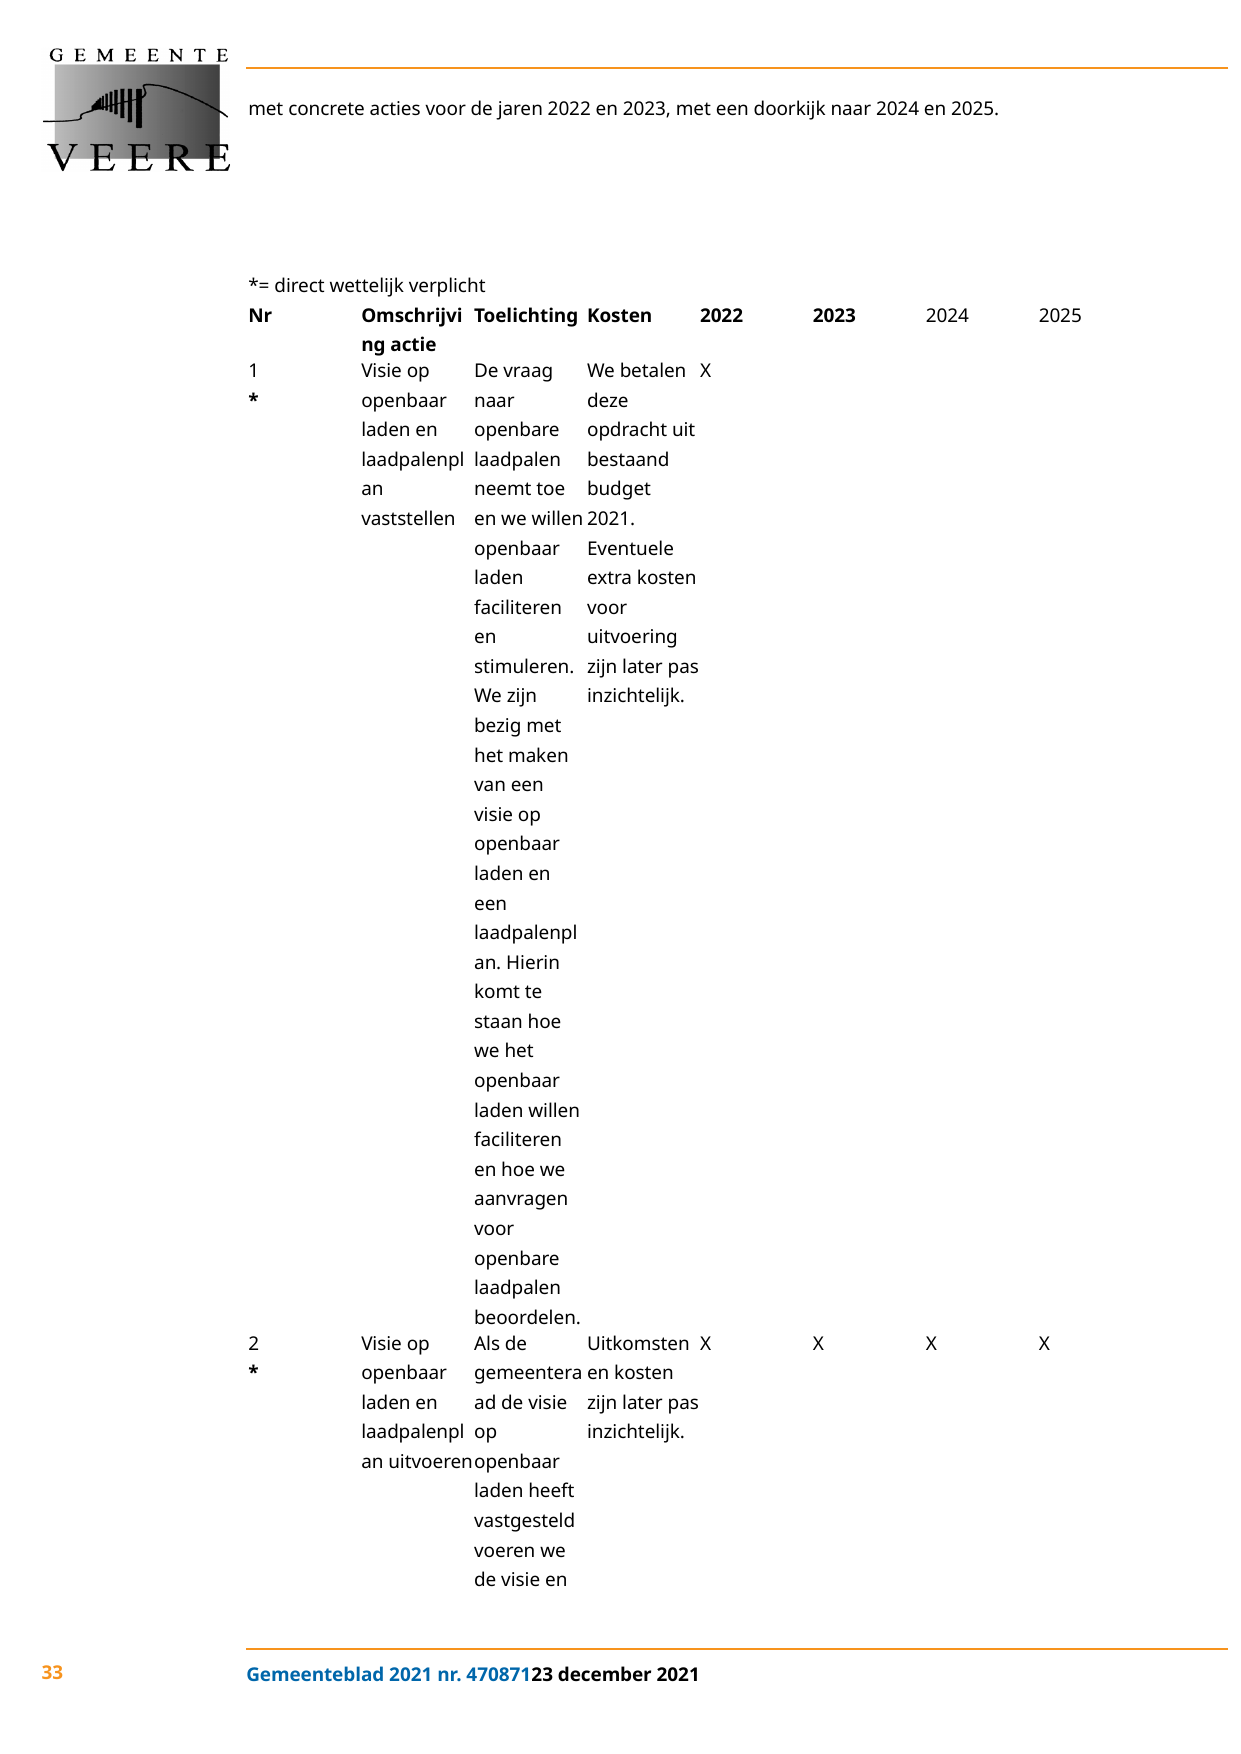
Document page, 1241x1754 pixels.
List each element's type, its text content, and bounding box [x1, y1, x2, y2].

picture [41, 47, 231, 172]
table_cell X [926, 1330, 1038, 1592]
table_header 2024 [926, 302, 1038, 357]
table_header Nr [248, 302, 361, 357]
table_cell X [700, 357, 813, 1330]
table_header Omschrijving actie [361, 302, 474, 357]
text *= direct wettelijk verplicht [248, 272, 1152, 298]
table_cell 1 * [248, 357, 361, 1330]
table_header Kosten [587, 302, 700, 357]
table_header 2022 [700, 302, 813, 357]
table_header Toelichting [474, 302, 587, 357]
table_cell X [700, 1330, 813, 1592]
table_cell Uitkomsten en kosten zijn later pas inzichtelijk. [587, 1330, 700, 1592]
table_cell [813, 357, 926, 1330]
table_cell De vraag naar openbare laadpalen neemt toe en we willen openbaar laden faciliteren en stimuleren. We zijn bezig met het maken van een visie op openbaar laden en een laadpalenplan. Hierin komt te staan hoe we het openbaar laden willen faciliteren en hoe we aanvragen voor openbare laadpalen beoordelen. [474, 357, 587, 1330]
table_cell [926, 357, 1038, 1330]
table_cell X [813, 1330, 926, 1592]
table_cell 2 * [248, 1330, 361, 1592]
table_cell Visie op openbaar laden en laadpalenplan vaststellen [361, 357, 474, 1330]
table_header 2025 [1039, 302, 1152, 357]
table_cell [1039, 357, 1152, 1330]
table_cell We betalen deze opdracht uit bestaand budget 2021. Eventuele extra kosten voor uitvoering zijn later pas inzichtelijk. [587, 357, 700, 1330]
table_header 2023 [813, 302, 926, 357]
text met concrete acties voor de jaren 2022 en 2023, met een doorkijk naar 2024 en 2025. [248, 95, 1152, 121]
table_cell X [1039, 1330, 1152, 1592]
table_cell Als de gemeenteraad de visie op openbaar laden heeft vastgesteld voeren we de visie en [474, 1330, 587, 1592]
table_cell Visie op openbaar laden en laadpalenplan uitvoeren [361, 1330, 474, 1592]
